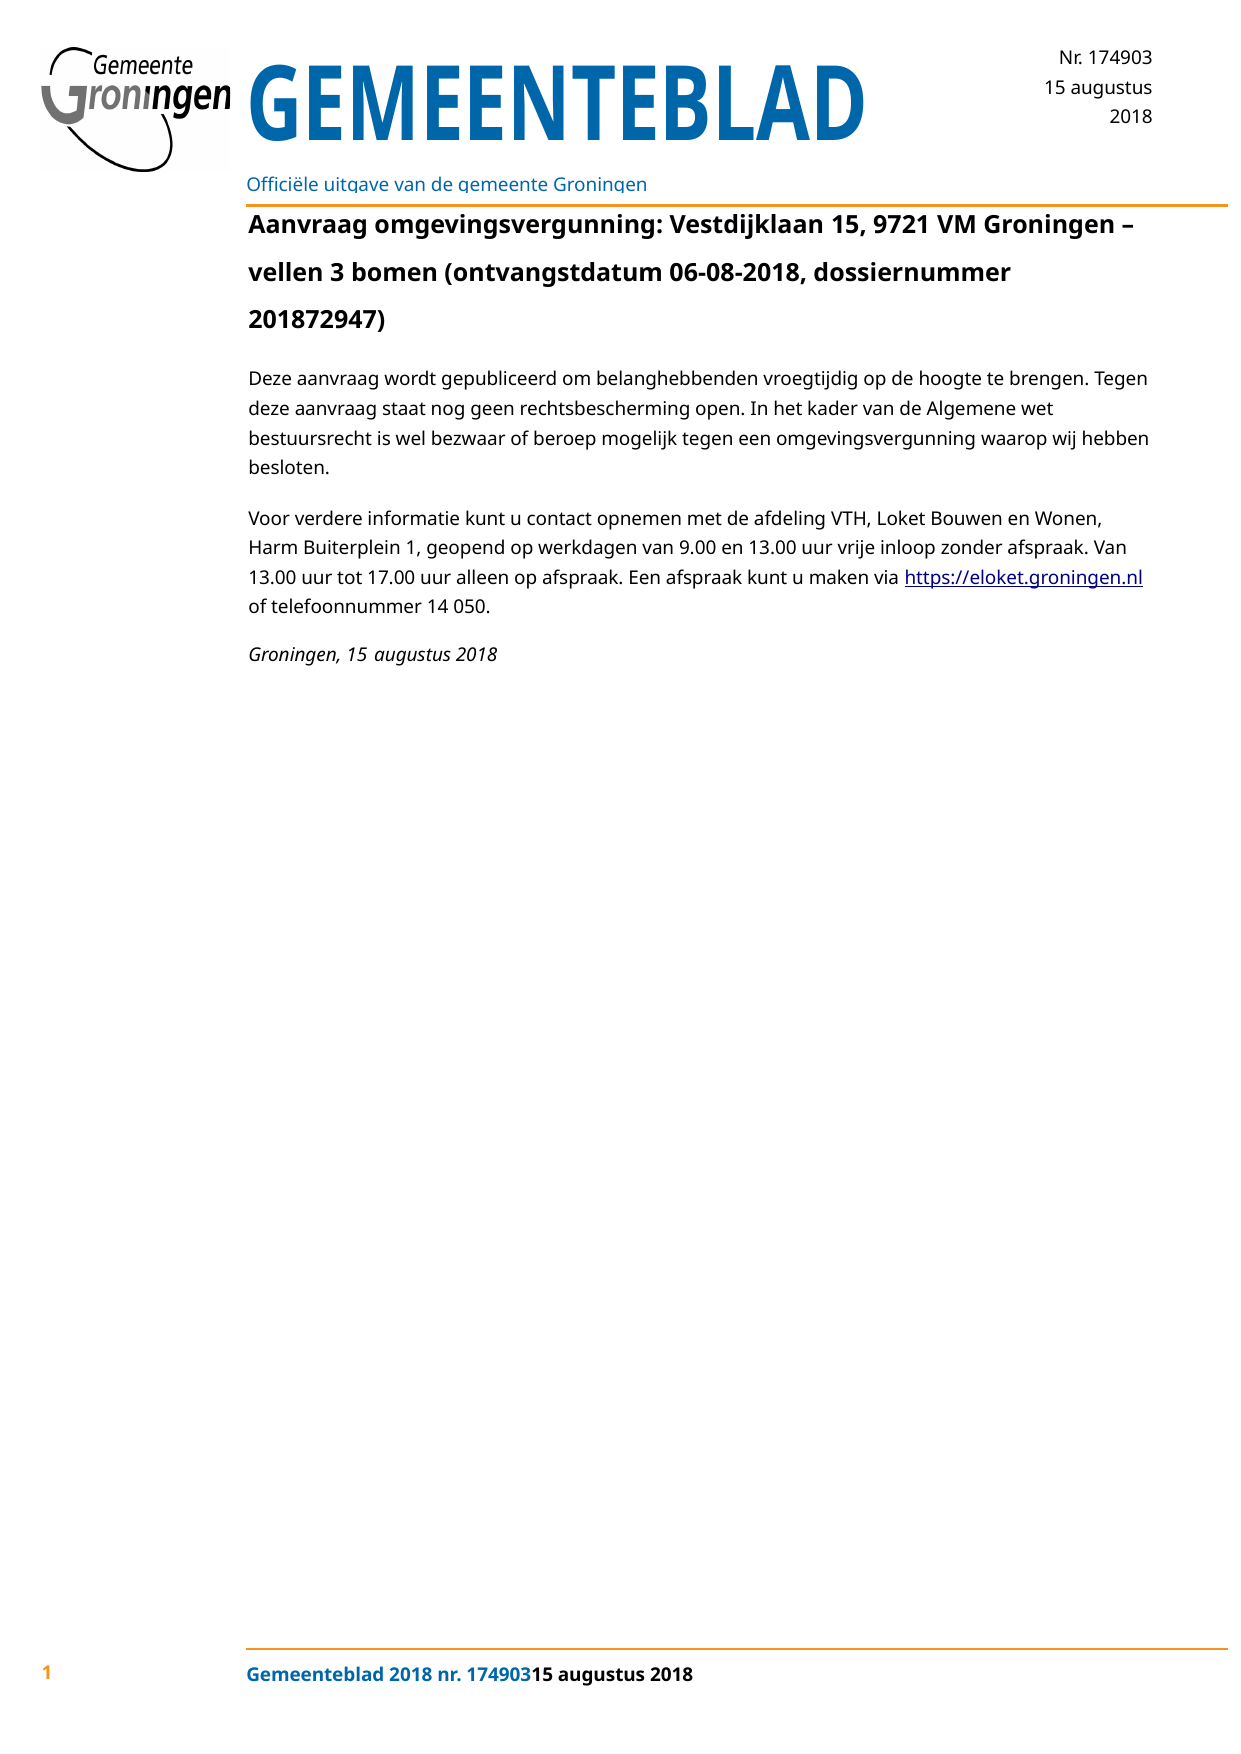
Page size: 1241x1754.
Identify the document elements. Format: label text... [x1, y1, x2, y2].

text Aanvraag omgevingsvergunning: Vestdijklaan 15, 9721 VM Groningen – vellen 3 bomen (ontvangstdatum 06-08-2018, dossiernummer 201872947) [248, 207, 1152, 336]
text Deze aanvraag wordt gepubliceerd om belanghebbenden vroegtijdig op de hoogte te brengen. Tegen deze aanvraag staat nog geen rechtsbescherming open. In het kader van de Algemene wet bestuursrecht is wel bezwaar of beroep mogelijk tegen een omgevingsvergunning waarop wij hebben besloten. [248, 366, 1152, 480]
text Groningen, 15 augustus 2018 [248, 641, 1152, 667]
picture [41, 47, 231, 172]
text Voor verdere informatie kunt u contact opnemen met de afdeling VTH, Loket Bouwen en Wonen, Harm Buiterplein 1, geopend op werkdagen van 9.00 en 13.00 uur vrije inloop zonder afspraak. Van 13.00 uur tot 17.00 uur alleen op afspraak. Een afspraak kunt u maken via https://eloket.groningen.nl of telefoonnummer 14 050. [248, 505, 1152, 619]
